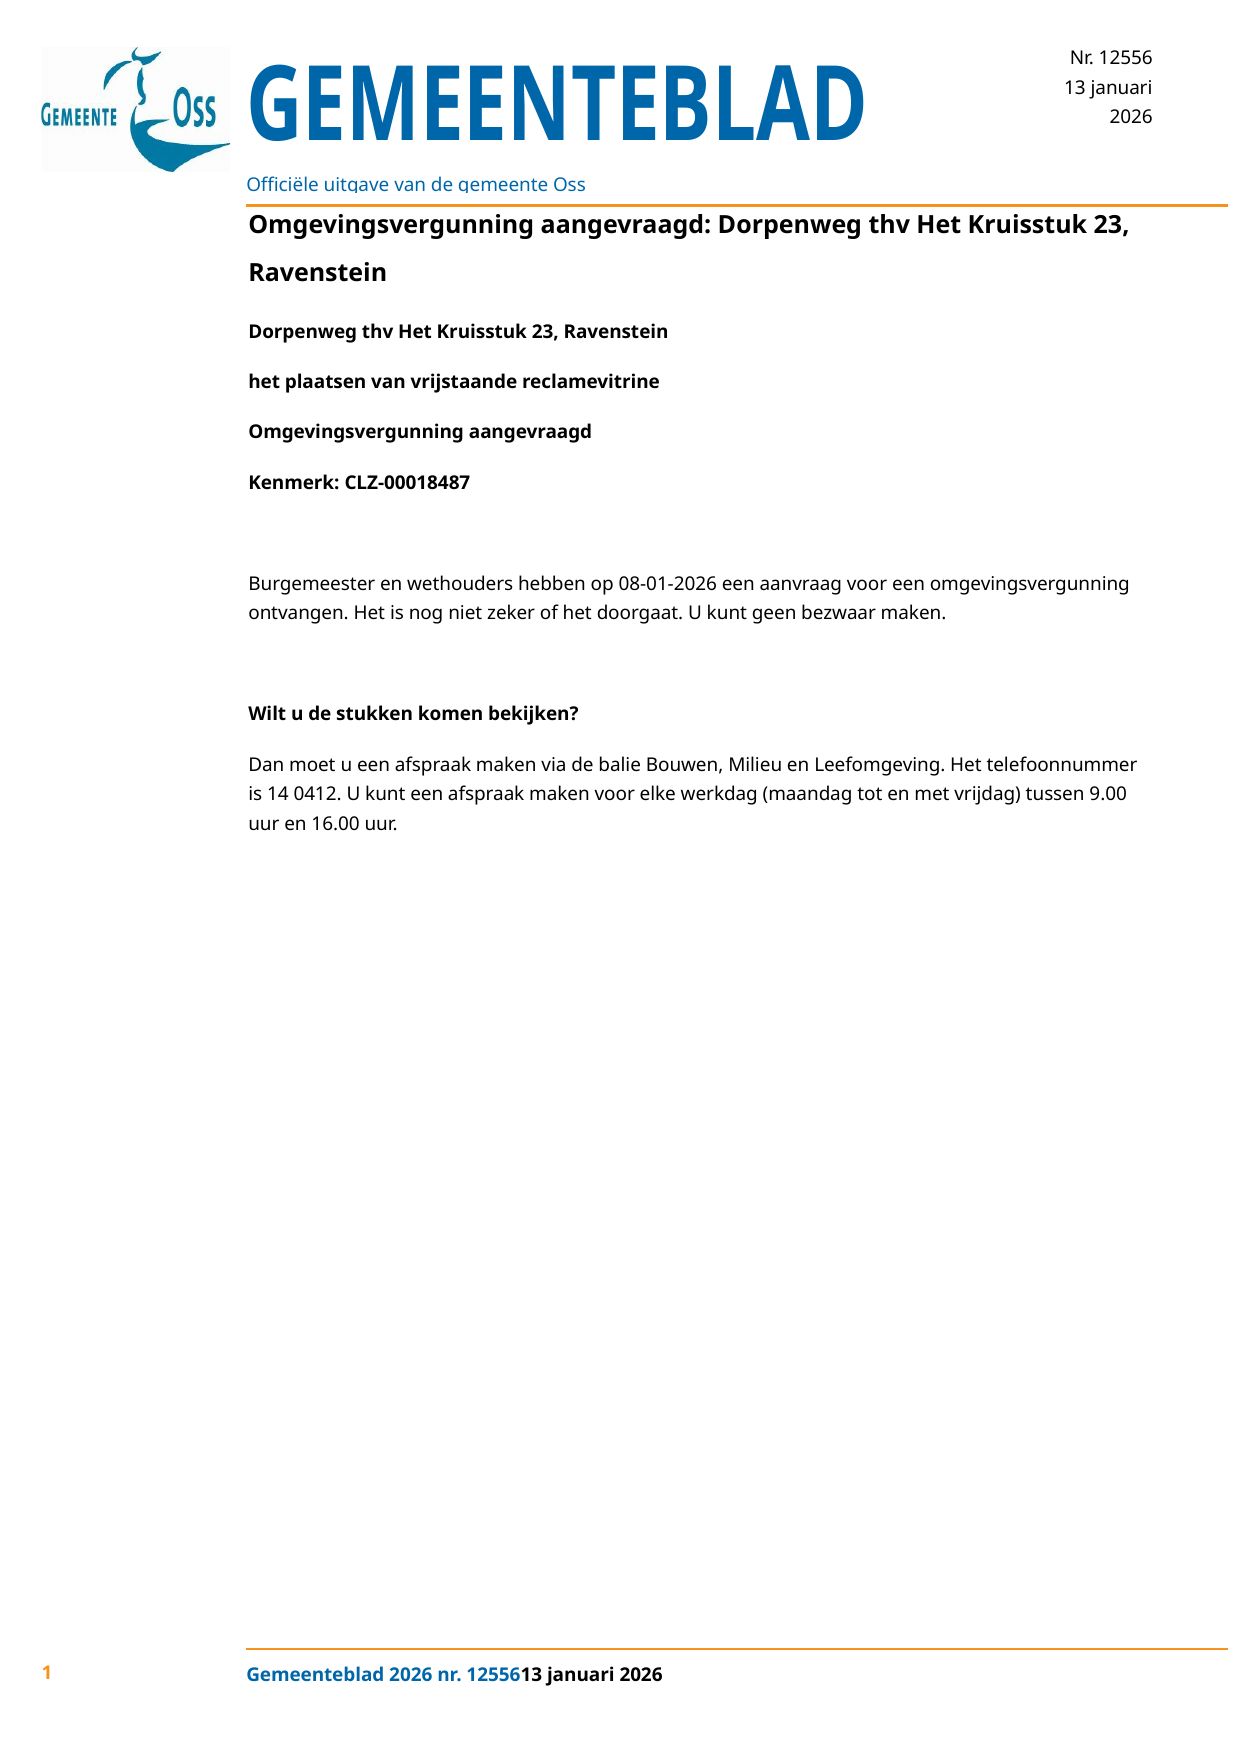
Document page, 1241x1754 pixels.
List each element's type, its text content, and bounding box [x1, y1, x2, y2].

picture [41, 47, 231, 172]
text Omgevingsvergunning aangevraagd [248, 419, 1152, 444]
text Burgemeester en wethouders hebben op 08-01-2026 een aanvraag voor een omgevingsvergunning ontvangen. Het is nog niet zeker of het doorgaat. U kunt geen bezwaar maken. [248, 570, 1152, 625]
text Omgevingsvergunning aangevraagd: Dorpenweg thv Het Kruisstuk 23, Ravenstein [248, 207, 1152, 288]
text Wilt u de stukken komen bekijken? [248, 700, 1152, 726]
text Dan moet u een afspraak maken via de balie Bouwen, Milieu en Leefomgeving. Het telefoonnummer is 14 0412. U kunt een afspraak maken voor elke werkdag (maandag tot en met vrijdag) tussen 9.00 uur en 16.00 uur. [248, 751, 1152, 836]
text Kenmerk: CLZ-00018487 [248, 469, 1152, 495]
text Dorpenweg thv Het Kruisstuk 23, Ravenstein [248, 318, 1152, 344]
text het plaatsen van vrijstaande reclamevitrine [248, 368, 1152, 394]
